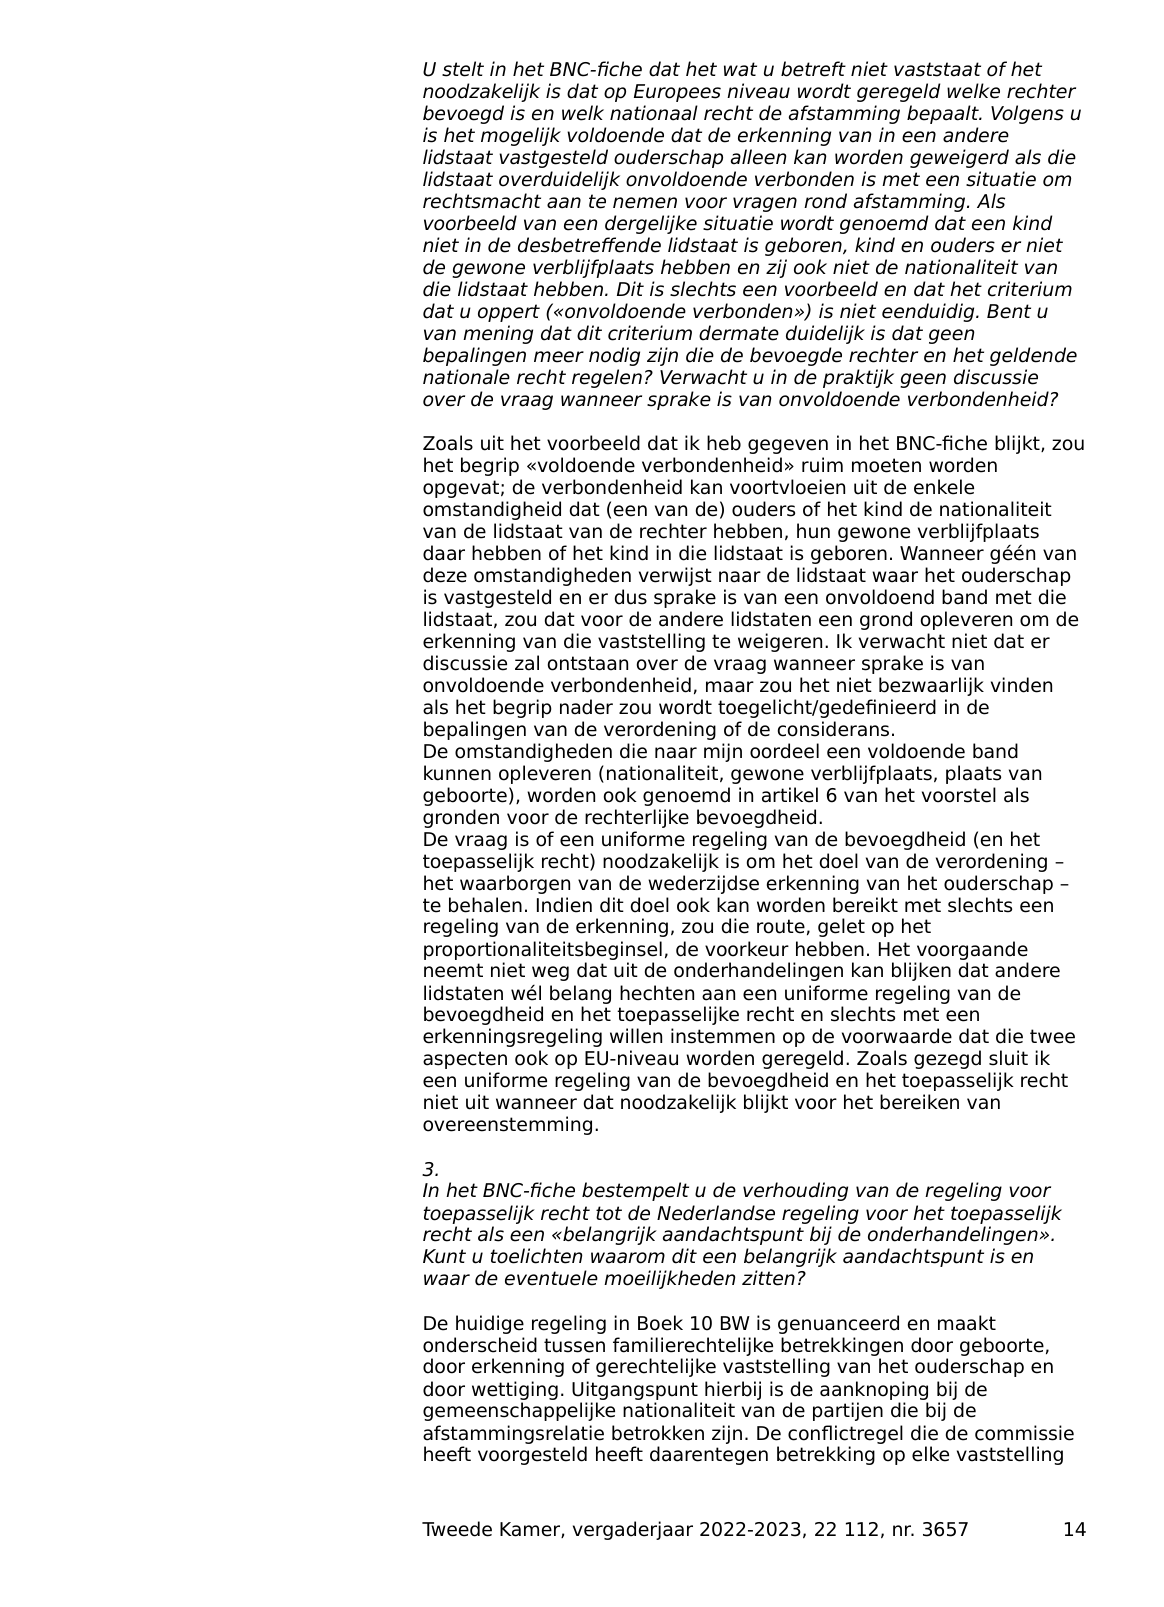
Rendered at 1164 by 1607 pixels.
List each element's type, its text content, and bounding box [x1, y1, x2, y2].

text De omstandigheden die naar mijn oordeel een voldoende band kunnen opleveren (nationaliteit, gewone verblijfplaats, plaats van geboorte), worden ook genoemd in artikel 6 van het voorstel als gronden voor de rechterlijke bevoegdheid. [422, 741, 1087, 828]
text In het BNC-fiche bestempelt u de verhouding van de regeling voor toepasselijk recht tot de Nederlandse regeling voor het toepasselijk recht als een «belangrijk aandachtspunt bij de onderhandelingen». Kunt u toelichten waarom dit een belangrijk aandachtspunt is en waar de eventuele moeilijkheden zitten? [422, 1180, 1087, 1290]
text U stelt in het BNC-fiche dat het wat u betreft niet vaststaat of het noodzakelijk is dat op Europees niveau wordt geregeld welke rechter bevoegd is en welk nationaal recht de afstamming bepaalt. Volgens u is het mogelijk voldoende dat de erkenning van in een andere lidstaat vastgesteld ouderschap alleen kan worden geweigerd als die lidstaat overduidelijk onvoldoende verbonden is met een situatie om rechtsmacht aan te nemen voor vragen rond afstamming. Als voorbeeld van een dergelijke situatie wordt genoemd dat een kind niet in de desbetreffende lidstaat is geboren, kind en ouders er niet de gewone verblijfplaats hebben en zij ook niet de nationaliteit van die lidstaat hebben. Dit is slechts een voorbeeld en dat het criterium dat u oppert («onvoldoende verbonden») is niet eenduidig. Bent u van mening dat dit criterium dermate duidelijk is dat geen bepalingen meer nodig zijn die de bevoegde rechter en het geldende nationale recht regelen? Verwacht u in de praktijk geen discussie over de vraag wanneer sprake is van onvoldoende verbondenheid? [422, 59, 1087, 411]
text Zoals uit het voorbeeld dat ik heb gegeven in het BNC-fiche blijkt, zou het begrip «voldoende verbondenheid» ruim moeten worden opgevat; de verbondenheid kan voortvloeien uit de enkele omstandigheid dat (een van de) ouders of het kind de nationaliteit van de lidstaat van de rechter hebben, hun gewone verblijfplaats daar hebben of het kind in die lidstaat is geboren. Wanneer géén van deze omstandigheden verwijst naar de lidstaat waar het ouderschap is vastgesteld en er dus sprake is van een onvoldoend band met die lidstaat, zou dat voor de andere lidstaten een grond opleveren om de erkenning van die vaststelling te weigeren. Ik verwacht niet dat er discussie zal ontstaan over de vraag wanneer sprake is van onvoldoende verbondenheid, maar zou het niet bezwaarlijk vinden als het begrip nader zou wordt toegelicht/gedefinieerd in de bepalingen van de verordening of de considerans. [422, 433, 1087, 741]
text De vraag is of een uniforme regeling van de bevoegdheid (en het toepasselijk recht) noodzakelijk is om het doel van de verordening – het waarborgen van de wederzijdse erkenning van het ouderschap – te behalen. Indien dit doel ook kan worden bereikt met slechts een regeling van de erkenning, zou die route, gelet op het proportionaliteitsbeginsel, de voorkeur hebben. Het voorgaande neemt niet weg dat uit de onderhandelingen kan blijken dat andere lidstaten wél belang hechten aan een uniforme regeling van de bevoegdheid en het toepasselijke recht en slechts met een erkenningsregeling willen instemmen op de voorwaarde dat die twee aspecten ook op EU-niveau worden geregeld. Zoals gezegd sluit ik een uniforme regeling van de bevoegdheid en het toepasselijk recht niet uit wanneer dat noodzakelijk blijkt voor het bereiken van overeenstemming. [422, 828, 1087, 1136]
text De huidige regeling in Boek 10 BW is genuanceerd en maakt onderscheid tussen familierechtelijke betrekkingen door geboorte, door erkenning of gerechtelijke vaststelling van het ouderschap en door wettiging. Uitgangspunt hierbij is de aanknoping bij de gemeenschappelijke nationaliteit van de partijen die bij de afstammingsrelatie betrokken zijn. De conflictregel die de commissie heeft voorgesteld heeft daarentegen betrekking op elke vaststelling [422, 1312, 1087, 1466]
text 3. [422, 1158, 1087, 1180]
